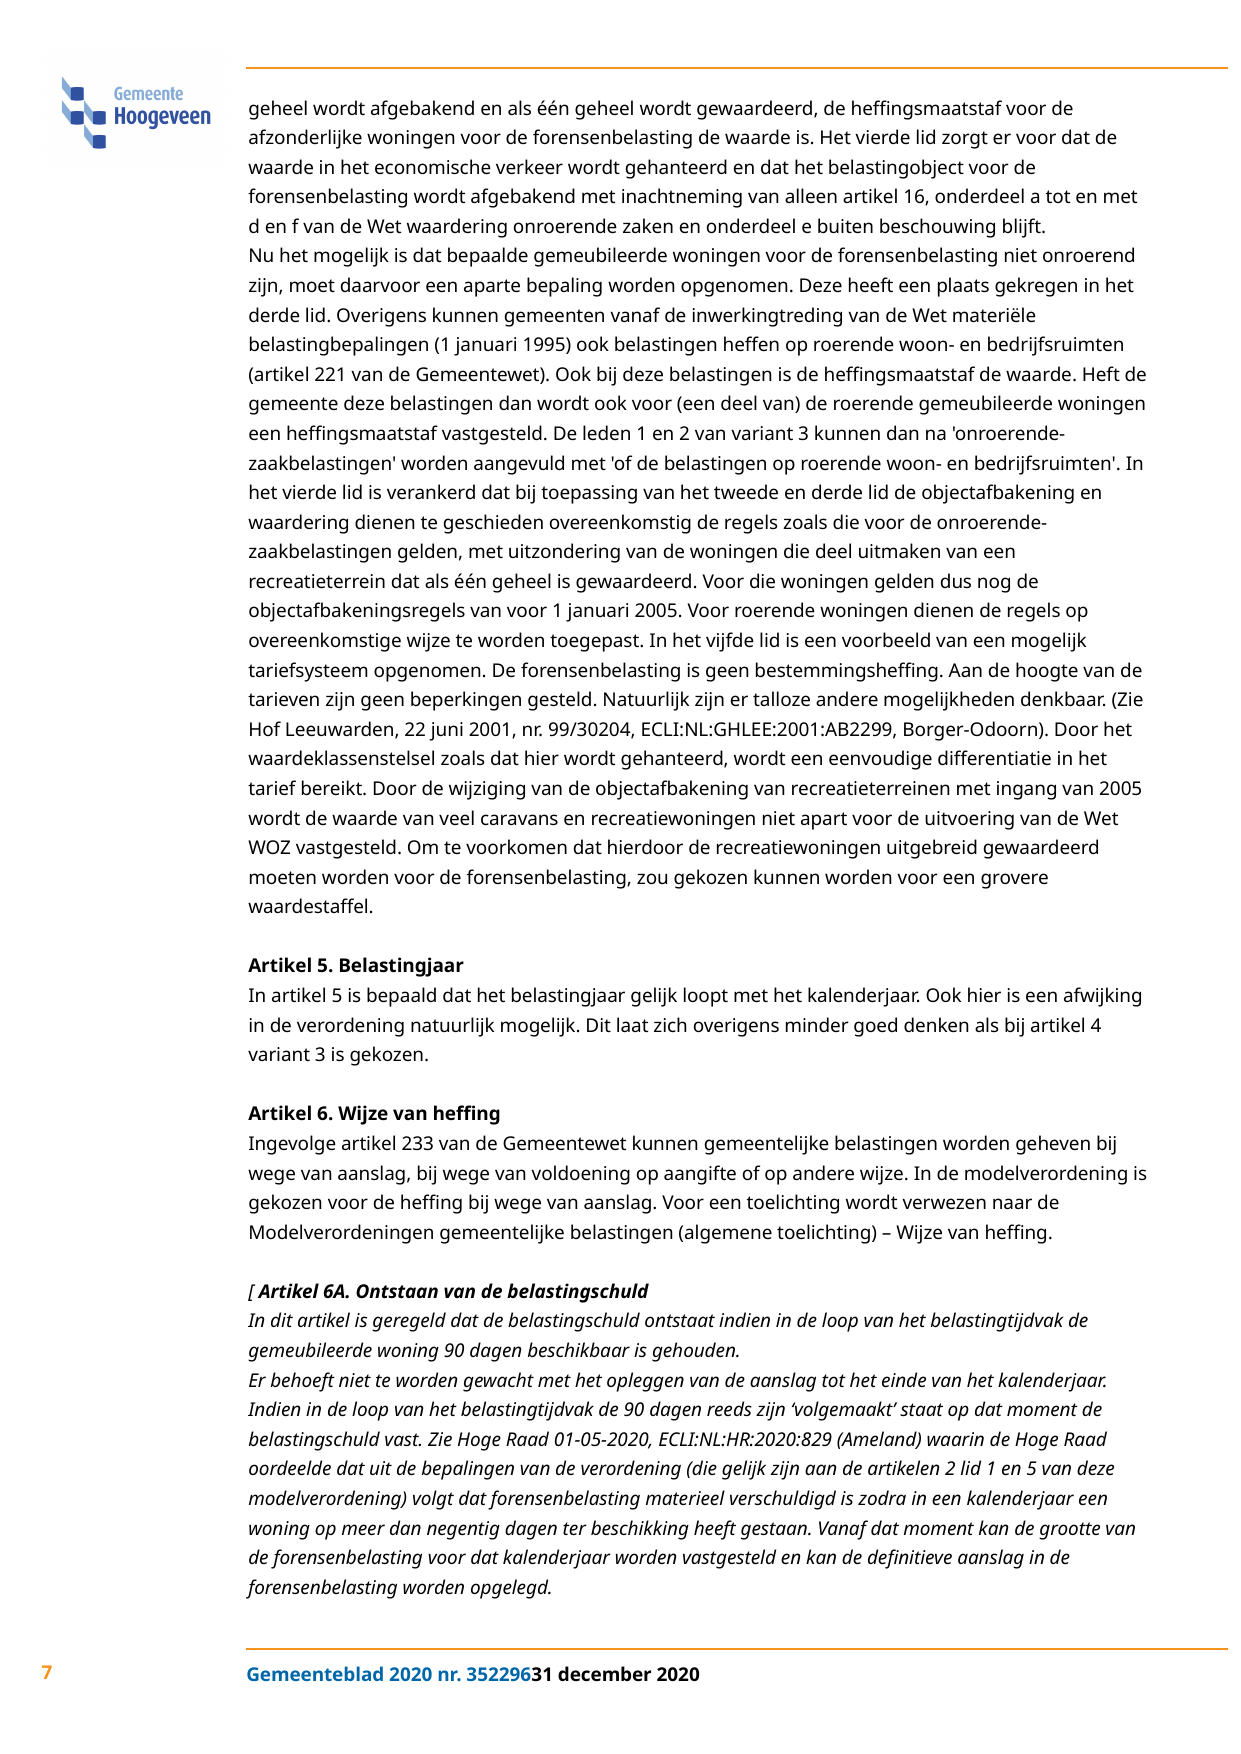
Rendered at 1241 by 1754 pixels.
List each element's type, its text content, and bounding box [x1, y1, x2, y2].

text Artikel 6. Wijze van heffing [248, 1101, 1152, 1126]
text geheel wordt afgebakend en als één geheel wordt gewaardeerd, de heffingsmaatstaf voor de afzonderlijke woningen voor de forensenbelasting de waarde is. Het vierde lid zorgt er voor dat de waarde in het economische verkeer wordt gehanteerd en dat het belastingobject voor de forensenbelasting wordt afgebakend met inachtneming van alleen artikel 16, onderdeel a tot en met d en f van de Wet waardering onroerende zaken en onderdeel e buiten beschouwing blijft. [248, 95, 1152, 239]
text Nu het mogelijk is dat bepaalde gemeubileerde woningen voor de forensenbelasting niet onroerend zijn, moet daarvoor een aparte bepaling worden opgenomen. Deze heeft een plaats gekregen in het derde lid. Overigens kunnen gemeenten vanaf de inwerkingtreding van de Wet materiële belastingbepalingen (1 januari 1995) ook belastingen heffen op roerende woon- en bedrijfsruimten (artikel 221 van de Gemeentewet). Ook bij deze belastingen is de heffingsmaatstaf de waarde. Heft de gemeente deze belastingen dan wordt ook voor (een deel van) de roerende gemeubileerde woningen een heffingsmaatstaf vastgesteld. De leden 1 en 2 van variant 3 kunnen dan na 'onroerende-zaakbelastingen' worden aangevuld met 'of de belastingen op roerende woon- en bedrijfsruimten'. In het vierde lid is verankerd dat bij toepassing van het tweede en derde lid de objectafbakening en waardering dienen te geschieden overeenkomstig de regels zoals die voor de onroerende-zaakbelastingen gelden, met uitzondering van de woningen die deel uitmaken van een recreatieterrein dat als één geheel is gewaardeerd. Voor die woningen gelden dus nog de objectafbakeningsregels van voor 1 januari 2005. Voor roerende woningen dienen de regels op overeenkomstige wijze te worden toegepast. In het vijfde lid is een voorbeeld van een mogelijk tariefsysteem opgenomen. De forensenbelasting is geen bestemmingsheffing. Aan de hoogte van de tarieven zijn geen beperkingen gesteld. Natuurlijk zijn er talloze andere mogelijkheden denkbaar. (Zie Hof Leeuwarden, 22 juni 2001, nr. 99/30204, ECLI:NL:GHLEE:2001:AB2299, Borger-Odoorn). Door het waardeklassenstelsel zoals dat hier wordt gehanteerd, wordt een eenvoudige differentiatie in het tarief bereikt. Door de wijziging van de objectafbakening van recreatieterreinen met ingang van 2005 wordt de waarde van veel caravans en recreatiewoningen niet apart voor de uitvoering van de Wet WOZ vastgesteld. Om te voorkomen dat hierdoor de recreatiewoningen uitgebreid gewaardeerd moeten worden voor de forensenbelasting, zou gekozen kunnen worden voor een grovere waardestaffel. [248, 243, 1152, 919]
text Er behoeft niet te worden gewacht met het opleggen van de aanslag tot het einde van het kalenderjaar. Indien in de loop van het belastingtijdvak de 90 dagen reeds zijn ‘volgemaakt’ staat op dat moment de belastingschuld vast. Zie Hoge Raad 01-05-2020, ECLI:NL:HR:2020:829 (Ameland) waarin de Hoge Raad oordeelde dat uit de bepalingen van de verordening (die gelijk zijn aan de artikelen 2 lid 1 en 5 van deze modelverordening) volgt dat forensenbelasting materieel verschuldigd is zodra in een kalenderjaar een woning op meer dan negentig dagen ter beschikking heeft gestaan. Vanaf dat moment kan de grootte van de forensenbelasting voor dat kalenderjaar worden vastgesteld en kan de definitieve aanslag in de forensenbelasting worden opgelegd. [248, 1367, 1152, 1600]
text In dit artikel is geregeld dat de belastingschuld ontstaat indien in de loop van het belastingtijdvak de gemeubileerde woning 90 dagen beschikbaar is gehouden. [248, 1308, 1152, 1363]
text Ingevolge artikel 233 van de Gemeentewet kunnen gemeentelijke belastingen worden geheven bij wege van aanslag, bij wege van voldoening op aangifte of op andere wijze. In de modelverordening is gekozen voor de heffing bij wege van aanslag. Voor een toelichting wordt verwezen naar de Modelverordeningen gemeentelijke belastingen (algemene toelichting) – Wijze van heffing. [248, 1130, 1152, 1245]
text [ Artikel 6A. Ontstaan van de belastingschuld [248, 1278, 1152, 1304]
text In artikel 5 is bepaald dat het belastingjaar gelijk loopt met het kalenderjaar. Ook hier is een afwijking in de verordening natuurlijk mogelijk. Dit laat zich overigens minder goed denken als bij artikel 4 variant 3 is gekozen. [248, 982, 1152, 1067]
picture [41, 47, 231, 172]
text Artikel 5. Belastingjaar [248, 953, 1152, 978]
